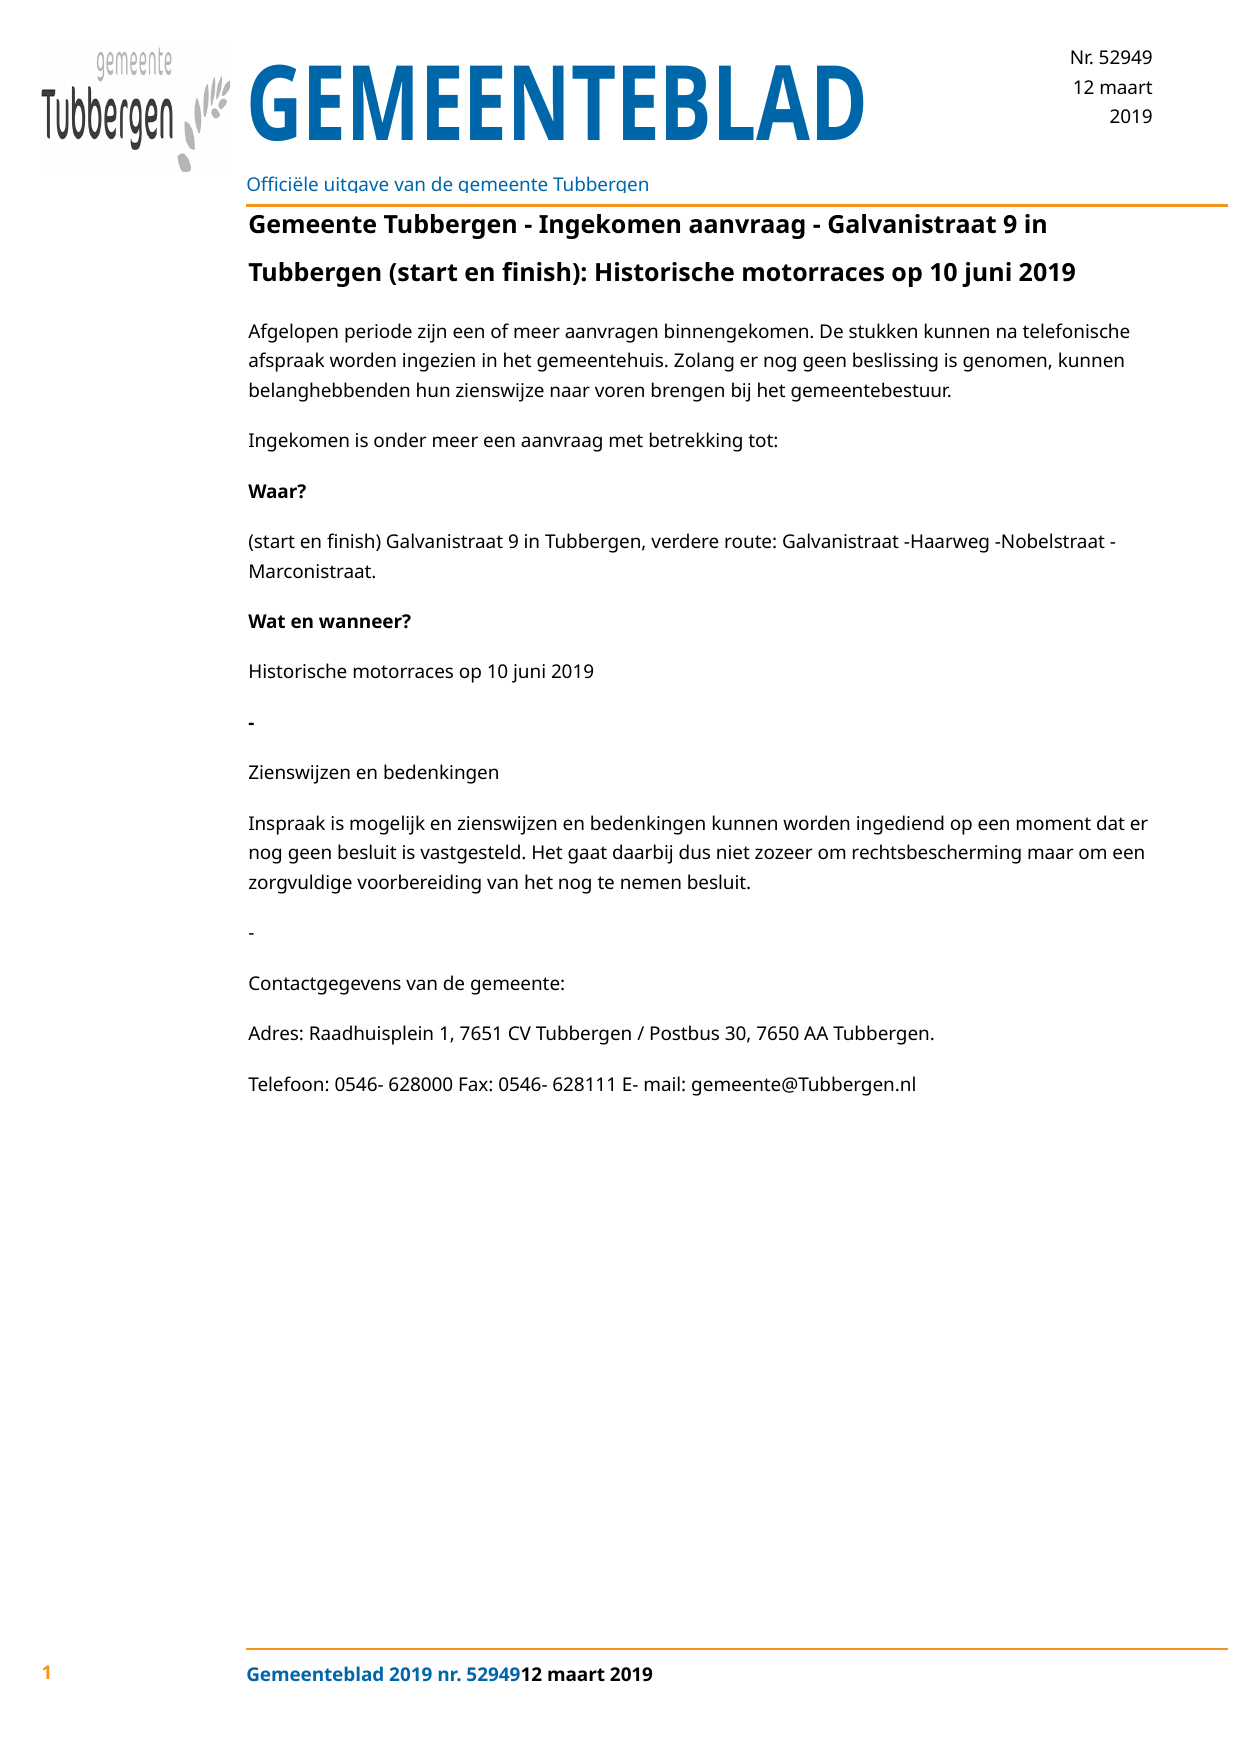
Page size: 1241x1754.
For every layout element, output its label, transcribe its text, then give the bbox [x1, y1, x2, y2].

text Zienswijzen en bedenkingen [248, 759, 1152, 785]
text Afgelopen periode zijn een of meer aanvragen binnengekomen. De stukken kunnen na telefonische afspraak worden ingezien in het gemeentehuis. Zolang er nog geen beslissing is genomen, kunnen belanghebbenden hun zienswijze naar voren brengen bij het gemeentebestuur. [248, 318, 1152, 403]
text Inspraak is mogelijk en zienswijzen en bedenkingen kunnen worden ingediend op een moment dat er nog geen besluit is vastgesteld. Het gaat daarbij dus niet zozeer om rechtsbescherming maar om een zorgvuldige voorbereiding van het nog te nemen besluit. [248, 810, 1152, 895]
text Wat en wanneer? [248, 608, 1152, 634]
picture [41, 47, 231, 172]
text - [248, 919, 1152, 945]
text Gemeente Tubbergen - Ingekomen aanvraag - Galvanistraat 9 in Tubbergen (start en finish): Historische motorraces op 10 juni 2019 [248, 207, 1152, 288]
text Adres: Raadhuisplein 1, 7651 CV Tubbergen / Postbus 30, 7650 AA Tubbergen. [248, 1020, 1152, 1046]
text (start en finish) Galvanistraat 9 in Tubbergen, verdere route: Galvanistraat -Haarweg -Nobelstraat -Marconistraat. [248, 528, 1152, 584]
text Telefoon: 0546- 628000 Fax: 0546- 628111 E- mail: gemeente@Tubbergen.nl [248, 1071, 1152, 1097]
text Waar? [248, 478, 1152, 504]
text Contactgegevens van de gemeente: [248, 970, 1152, 996]
text Ingekomen is onder meer een aanvraag met betrekking tot: [248, 427, 1152, 453]
text - [248, 709, 1152, 735]
text Historische motorraces op 10 juni 2019 [248, 659, 1152, 684]
